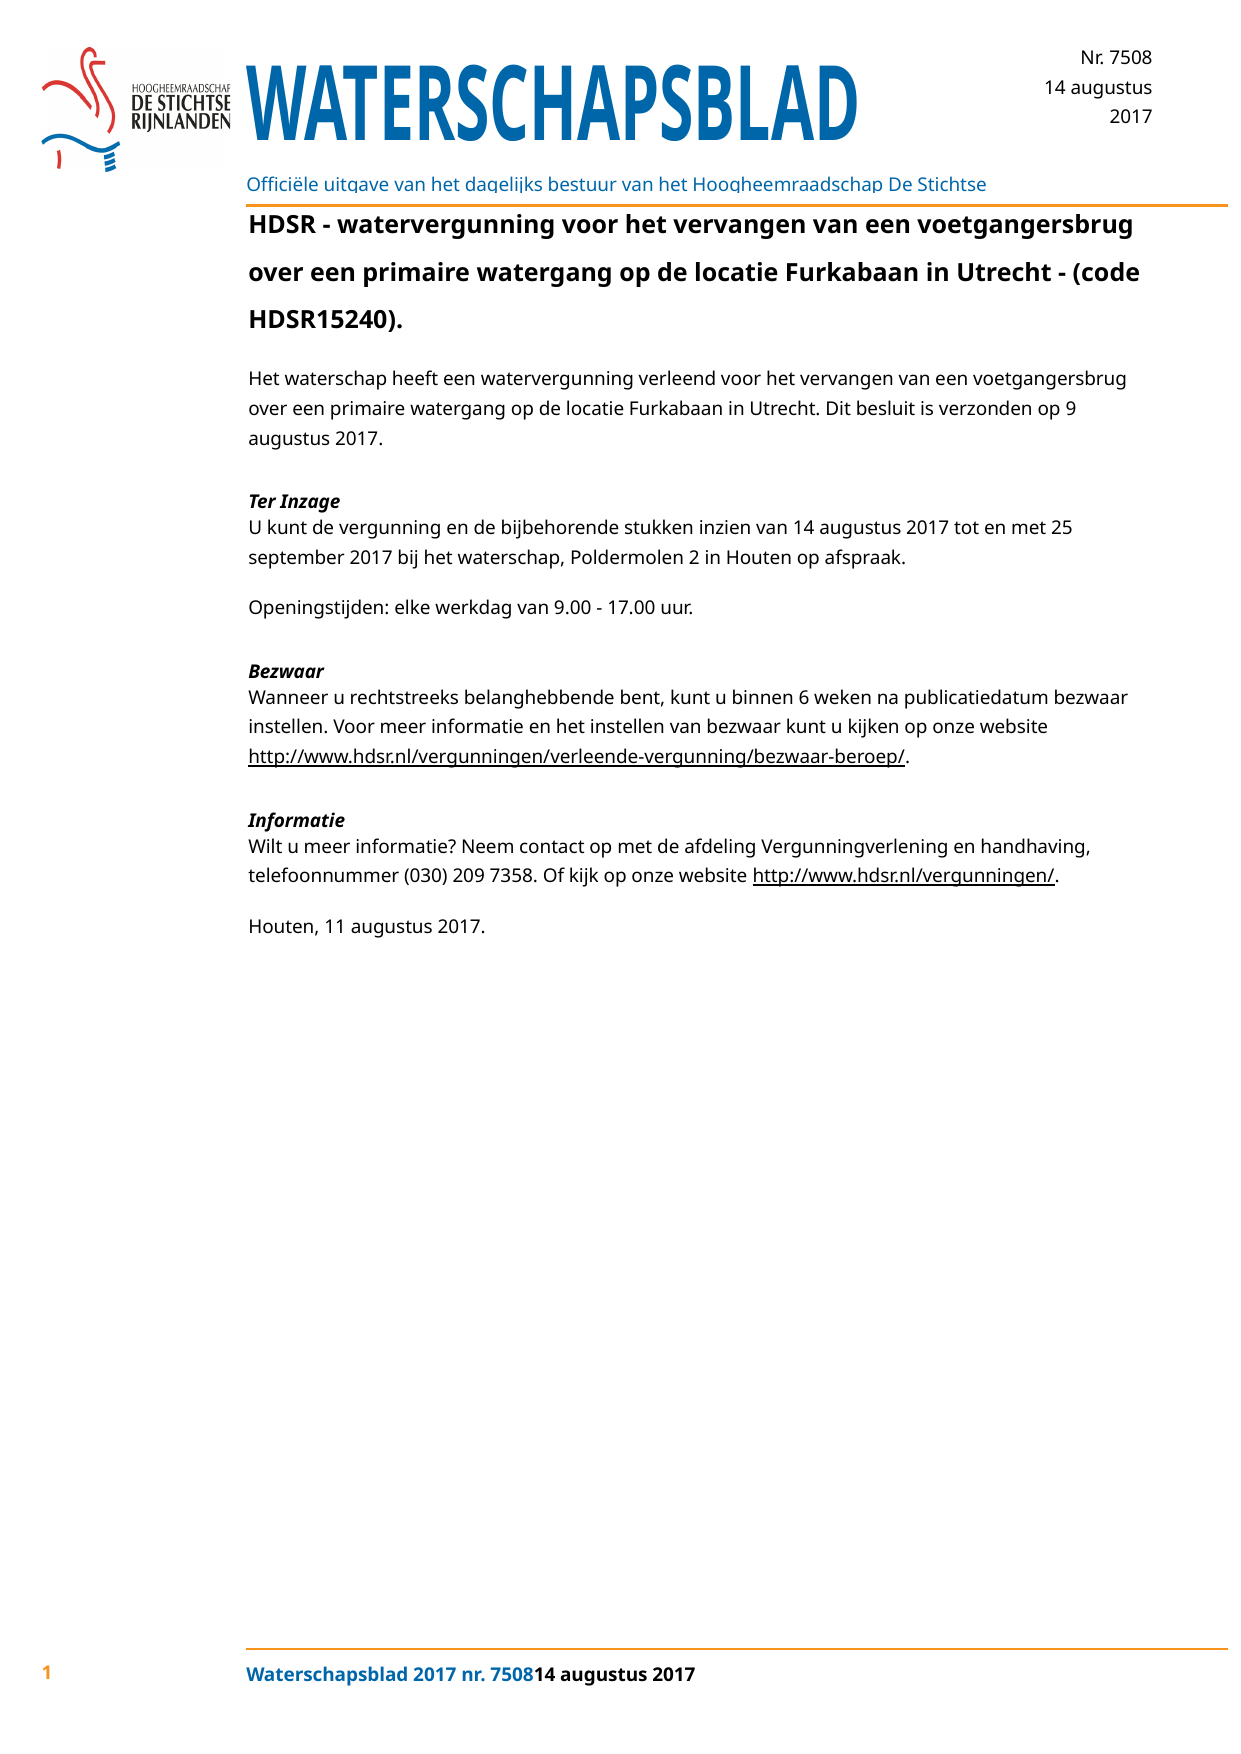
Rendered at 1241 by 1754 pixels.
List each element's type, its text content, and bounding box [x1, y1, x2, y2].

text Het waterschap heeft een watervergunning verleend voor het vervangen van een voetgangersbrug over een primaire watergang op de locatie Furkabaan in Utrecht. Dit besluit is verzonden op 9 augustus 2017. [248, 366, 1152, 450]
text Openingstijden: elke werkdag van 9.00 - 17.00 uur. [248, 594, 1152, 620]
text U kunt de vergunning en de bijbehorende stukken inzien van 14 augustus 2017 tot en met 25 september 2017 bij het waterschap, Poldermolen 2 in Houten op afspraak. [248, 514, 1152, 570]
text HDSR - watervergunning voor het vervangen van een voetgangersbrug over een primaire watergang op de locatie Furkabaan in Utrecht - (code HDSR15240). [248, 207, 1152, 336]
text Informatie [248, 807, 1152, 833]
text Ter Inzage [248, 489, 1152, 514]
text Wanneer u rechtstreeks belanghebbende bent, kunt u binnen 6 weken na publicatiedatum bezwaar instellen. Voor meer informatie en het instellen van bezwaar kunt u kijken op onze website http://www.hdsr.nl/vergunningen/verleende-vergunning/bezwaar-beroep/. [248, 684, 1152, 769]
text Bezwaar [248, 658, 1152, 684]
picture [41, 47, 231, 172]
text Houten, 11 augustus 2017. [248, 913, 1152, 939]
text Wilt u meer informatie? Neem contact op met de afdeling Vergunningverlening en handhaving, telefoonnummer (030) 209 7358. Of kijk op onze website http://www.hdsr.nl/vergunningen/. [248, 833, 1152, 888]
